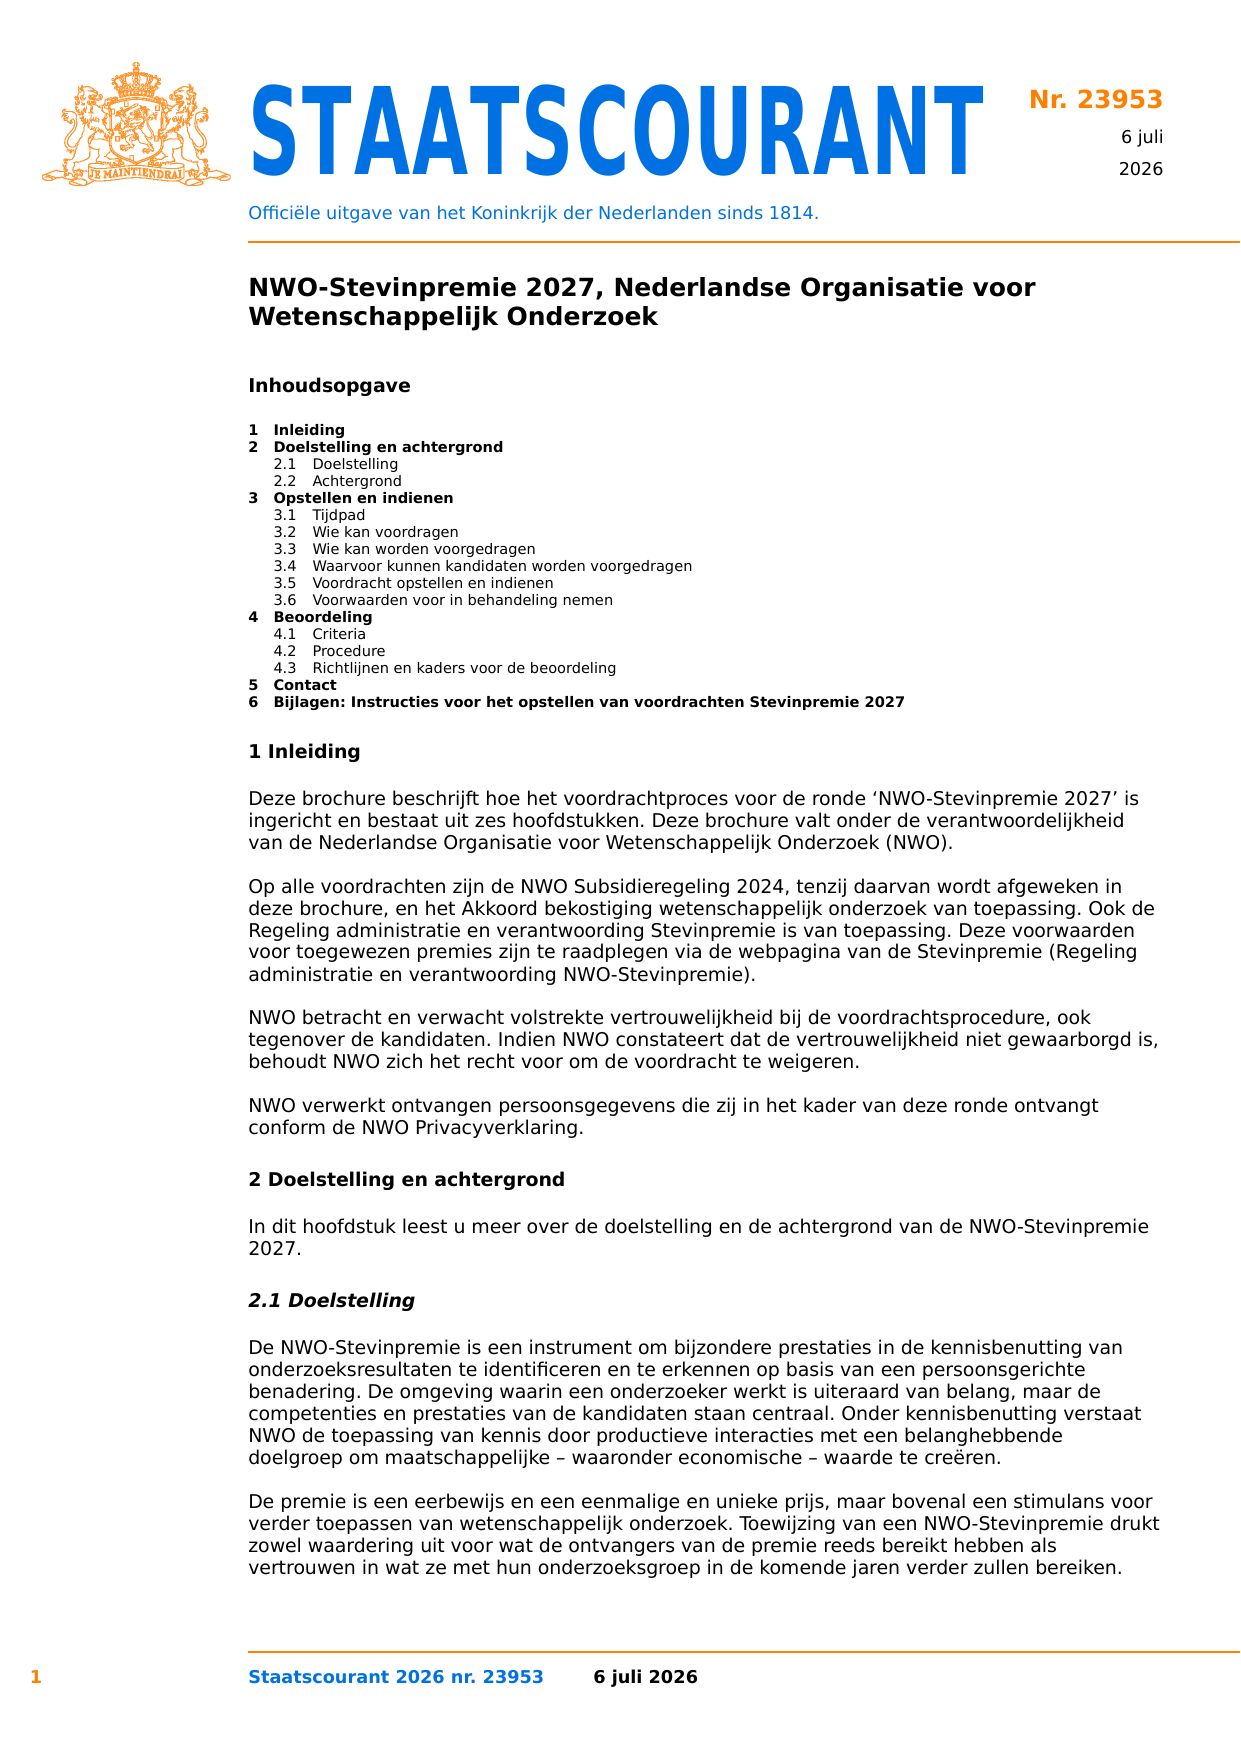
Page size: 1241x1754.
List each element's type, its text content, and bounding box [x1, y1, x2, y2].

table_cell Richtlijnen en kaders voor de beoordeling [306, 660, 1163, 677]
table_cell 2.1 [268, 456, 306, 473]
table_cell 3.5 [268, 575, 306, 592]
table_cell [248, 558, 267, 575]
text De NWO-Stevinpremie is een instrument om bijzondere prestaties in de kennisbenutting van onderzoeksresultaten te identificeren en te erkennen op basis van een persoonsgerichte benadering. De omgeving waarin een onderzoeker werkt is uiteraard van belang, maar de competenties en prestaties van de kandidaten staan centraal. Onder kennisbenutting verstaat NWO de toepassing van kennis door productieve interacties met een belanghebbende doelgroep om maatschappelijke – waaronder economische – waarde te creëren. [248, 1337, 1163, 1469]
subtitle NWO-Stevinpremie 2027, Nederlandse Organisatie voor Wetenschappelijk Onderzoek [248, 273, 1163, 331]
table_cell Procedure [306, 643, 1163, 660]
table_cell Wie kan voordragen [306, 524, 1163, 541]
table_cell Doelstelling en achtergrond [268, 439, 1163, 456]
table_cell Waarvoor kunnen kandidaten worden voorgedragen [306, 558, 1163, 575]
table_cell 5 [248, 677, 267, 694]
table_cell 2.2 [268, 473, 306, 490]
text Op alle voordrachten zijn de NWO Subsidieregeling 2024, tenzij daarvan wordt afgeweken in deze brochure, en het Akkoord bekostiging wetenschappelijk onderzoek van toepassing. Ook de Regeling administratie en verantwoording Stevinpremie is van toepassing. Deze voorwaarden voor toegewezen premies zijn te raadplegen via de webpagina van de Stevinpremie (Regeling administratie en verantwoording NWO-Stevinpremie). [248, 876, 1163, 985]
text In dit hoofdstuk leest u meer over de doelstelling en de achtergrond van de NWO-Stevinpremie 2027. [248, 1216, 1163, 1260]
table_cell Voordracht opstellen en indienen [306, 575, 1163, 592]
subtitle Inhoudsopgave [248, 375, 1163, 397]
table_cell [248, 575, 267, 592]
table_header STAATSCOURANT [248, 62, 998, 203]
table_header 1 [248, 422, 267, 439]
table_cell 6 [248, 694, 267, 711]
text NWO verwerkt ontvangen persoonsgegevens die zij in het kader van deze ronde ontvangt conform de NWO Privacyverklaring. [248, 1095, 1163, 1139]
table_cell Criteria [306, 626, 1163, 643]
table_cell 3.1 [268, 507, 306, 524]
table_cell 3.4 [268, 558, 306, 575]
table_cell 4.2 [268, 643, 306, 660]
text Deze brochure beschrijft hoe het voordrachtproces voor de ronde ‘NWO-Stevinpremie 2027’ is ingericht en bestaat uit zes hoofdstukken. Deze brochure valt onder de verantwoordelijkheid van de Nederlandse Organisatie voor Wetenschappelijk Onderzoek (NWO). [248, 788, 1163, 854]
table_cell [248, 524, 267, 541]
table_cell Wie kan worden voorgedragen [306, 541, 1163, 558]
text De premie is een eerbewijs en een eenmalige en unieke prijs, maar bovenal een stimulans voor verder toepassen van wetenschappelijk onderzoek. Toewijzing van een NWO-Stevinpremie drukt zowel waardering uit voor wat de ontvangers van de premie reeds bereikt hebben als vertrouwen in wat ze met hun onderzoeksgroep in de komende jaren verder zullen bereiken. [248, 1491, 1163, 1579]
table_cell [248, 456, 267, 473]
table_cell 4.3 [268, 660, 306, 677]
table_cell [248, 660, 267, 677]
table_cell Officiële uitgave van het Koninkrijk der Nederlanden sinds 1814. [248, 203, 1240, 241]
table_cell Bijlagen: Instructies voor het opstellen van voordrachten Stevinpremie 2027 [268, 694, 1163, 711]
table_cell 3.2 [268, 524, 306, 541]
text NWO betracht en verwacht volstrekte vertrouwelijkheid bij de voordrachtsprocedure, ook tegenover de kandidaten. Indien NWO constateert dat de vertrouwelijkheid niet gewaarborgd is, behoudt NWO zich het recht voor om de voordracht te weigeren. [248, 1007, 1163, 1073]
subtitle 1 Inleiding [248, 741, 1163, 763]
table_cell Voorwaarden voor in behandeling nemen [306, 592, 1163, 609]
table_cell Achtergrond [306, 473, 1163, 490]
table_header Inleiding [268, 422, 1163, 439]
table_cell 3.3 [268, 541, 306, 558]
table_cell 3.6 [268, 592, 306, 609]
table_cell Tijdpad [306, 507, 1163, 524]
table_cell 6 juli [998, 121, 1240, 153]
table_cell [248, 507, 267, 524]
table_cell Doelstelling [306, 456, 1163, 473]
table_cell [248, 592, 267, 609]
table_cell 3 [248, 490, 267, 507]
table_cell Beoordeling [268, 609, 1163, 626]
table_cell Contact [268, 677, 1163, 694]
table_cell 2 [248, 439, 267, 456]
subtitle 2.1 Doelstelling [248, 1290, 1163, 1312]
picture [41, 62, 231, 186]
table_cell 4 [248, 609, 267, 626]
table_cell [248, 473, 267, 490]
table_cell [248, 626, 267, 643]
table_cell 4.1 [268, 626, 306, 643]
table_cell Opstellen en indienen [268, 490, 1163, 507]
table_cell [248, 541, 267, 558]
table_header Nr. 23953 [998, 62, 1240, 121]
table_cell 2026 [998, 153, 1240, 203]
table_cell [248, 643, 267, 660]
subtitle 2 Doelstelling en achtergrond [248, 1169, 1163, 1191]
table_header [25, 62, 248, 241]
